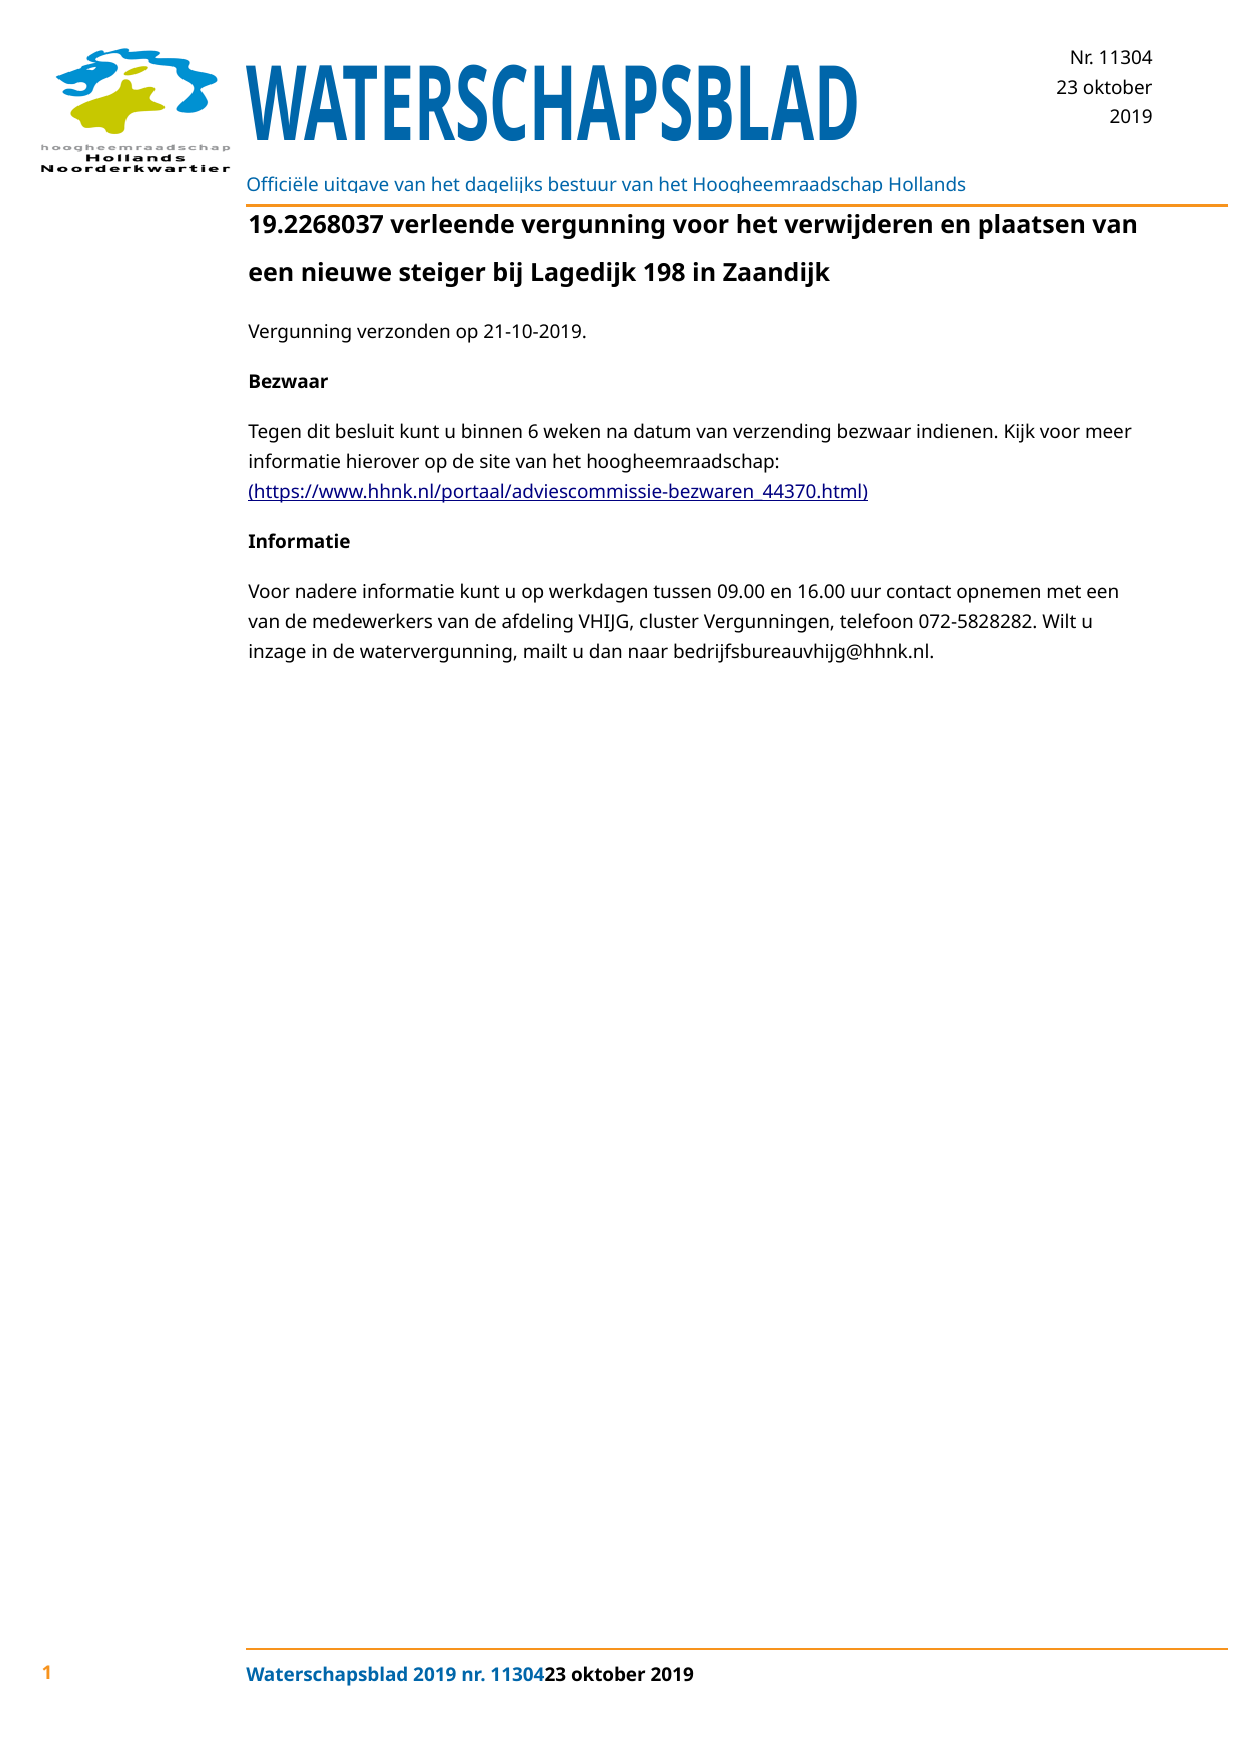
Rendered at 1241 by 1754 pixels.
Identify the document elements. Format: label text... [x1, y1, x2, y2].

text Bezwaar [248, 368, 1152, 394]
text 19.2268037 verleende vergunning voor het verwijderen en plaatsen van een nieuwe steiger bij Lagedijk 198 in Zaandijk [248, 207, 1152, 288]
picture [41, 47, 231, 172]
text Informatie [248, 528, 1152, 554]
text Vergunning verzonden op 21-10-2019. [248, 318, 1152, 344]
text Voor nadere informatie kunt u op werkdagen tussen 09.00 en 16.00 uur contact opnemen met een van de medewerkers van de afdeling VHIJG, cluster Vergunningen, telefoon 072-5828282. Wilt u inzage in de watervergunning, mailt u dan naar bedrijfsbureauvhijg@hhnk.nl. [248, 579, 1152, 664]
text Tegen dit besluit kunt u binnen 6 weken na datum van verzending bezwaar indienen. Kijk voor meer informatie hierover op de site van het hoogheemraadschap: (https://www.hhnk.nl/portaal/adviescommissie-bezwaren_44370.html) [248, 419, 1152, 504]
